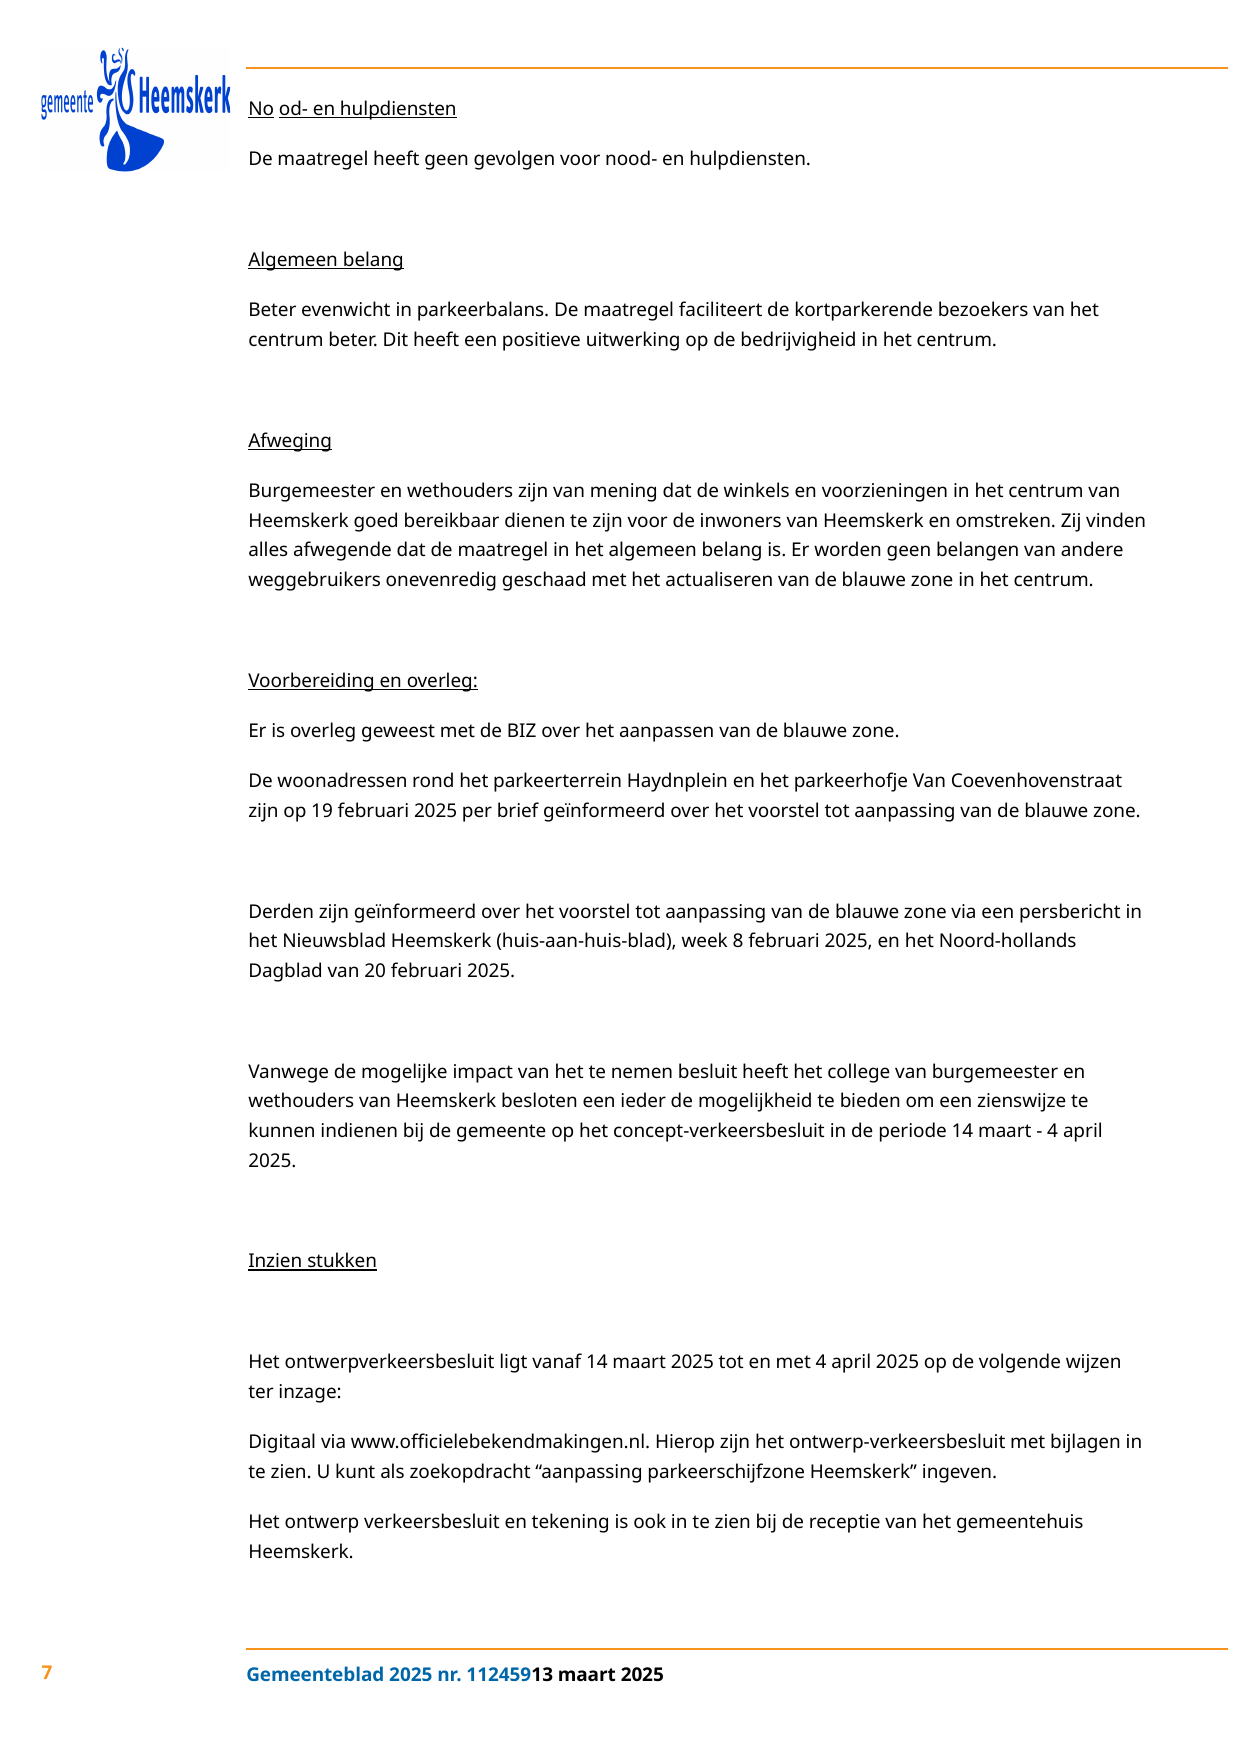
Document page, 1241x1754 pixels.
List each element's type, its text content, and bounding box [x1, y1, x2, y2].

text De woonadressen rond het parkeerterrein Haydnplein en het parkeerhofje Van Coevenhovenstraat zijn op 19 februari 2025 per brief geïnformeerd over het voorstel tot aanpassing van de blauwe zone. [248, 768, 1152, 823]
text De maatregel heeft geen gevolgen voor nood- en hulpdiensten. [248, 145, 1152, 171]
text Het ontwerpverkeersbesluit ligt vanaf 14 maart 2025 tot en met 4 april 2025 op de volgende wijzen ter inzage: [248, 1348, 1152, 1404]
text No od- en hulpdiensten [248, 95, 1152, 121]
text Vanwege de mogelijke impact van het te nemen besluit heeft het college van burgemeester en wethouders van Heemskerk besloten een ieder de mogelijkheid te bieden om een zienswijze te kunnen indienen bij de gemeente op het concept-verkeersbesluit in de periode 14 maart - 4 april 2025. [248, 1058, 1152, 1173]
text Het ontwerp verkeersbesluit en tekening is ook in te zien bij de receptie van het gemeentehuis Heemskerk. [248, 1508, 1152, 1564]
text Voorbereiding en overleg: [248, 667, 1152, 693]
text Afweging [248, 427, 1152, 453]
picture [41, 47, 231, 172]
text Derden zijn geïnformeerd over het voorstel tot aanpassing van de blauwe zone via een persbericht in het Nieuwsblad Heemskerk (huis-aan-huis-blad), week 8 februari 2025, en het Noord-hollands Dagblad van 20 februari 2025. [248, 898, 1152, 983]
text Algemeen belang [248, 246, 1152, 272]
text Er is overleg geweest met de BIZ over het aanpassen van de blauwe zone. [248, 717, 1152, 743]
text Beter evenwicht in parkeerbalans. De maatregel faciliteert de kortparkerende bezoekers van het centrum beter. Dit heeft een positieve uitwerking op de bedrijvigheid in het centrum. [248, 296, 1152, 352]
text Burgemeester en wethouders zijn van mening dat de winkels en voorzieningen in het centrum van Heemskerk goed bereikbaar dienen te zijn voor de inwoners van Heemskerk en omstreken. Zij vinden alles afwegende dat de maatregel in het algemeen belang is. Er worden geen belangen van andere weggebruikers onevenredig geschaad met het actualiseren van de blauwe zone in het centrum. [248, 477, 1152, 592]
text Digitaal via www.officielebekendmakingen.nl. Hierop zijn het ontwerp-verkeersbesluit met bijlagen in te zien. U kunt als zoekopdracht “aanpassing parkeerschijfzone Heemskerk” ingeven. [248, 1428, 1152, 1484]
text Inzien stukken [248, 1248, 1152, 1273]
